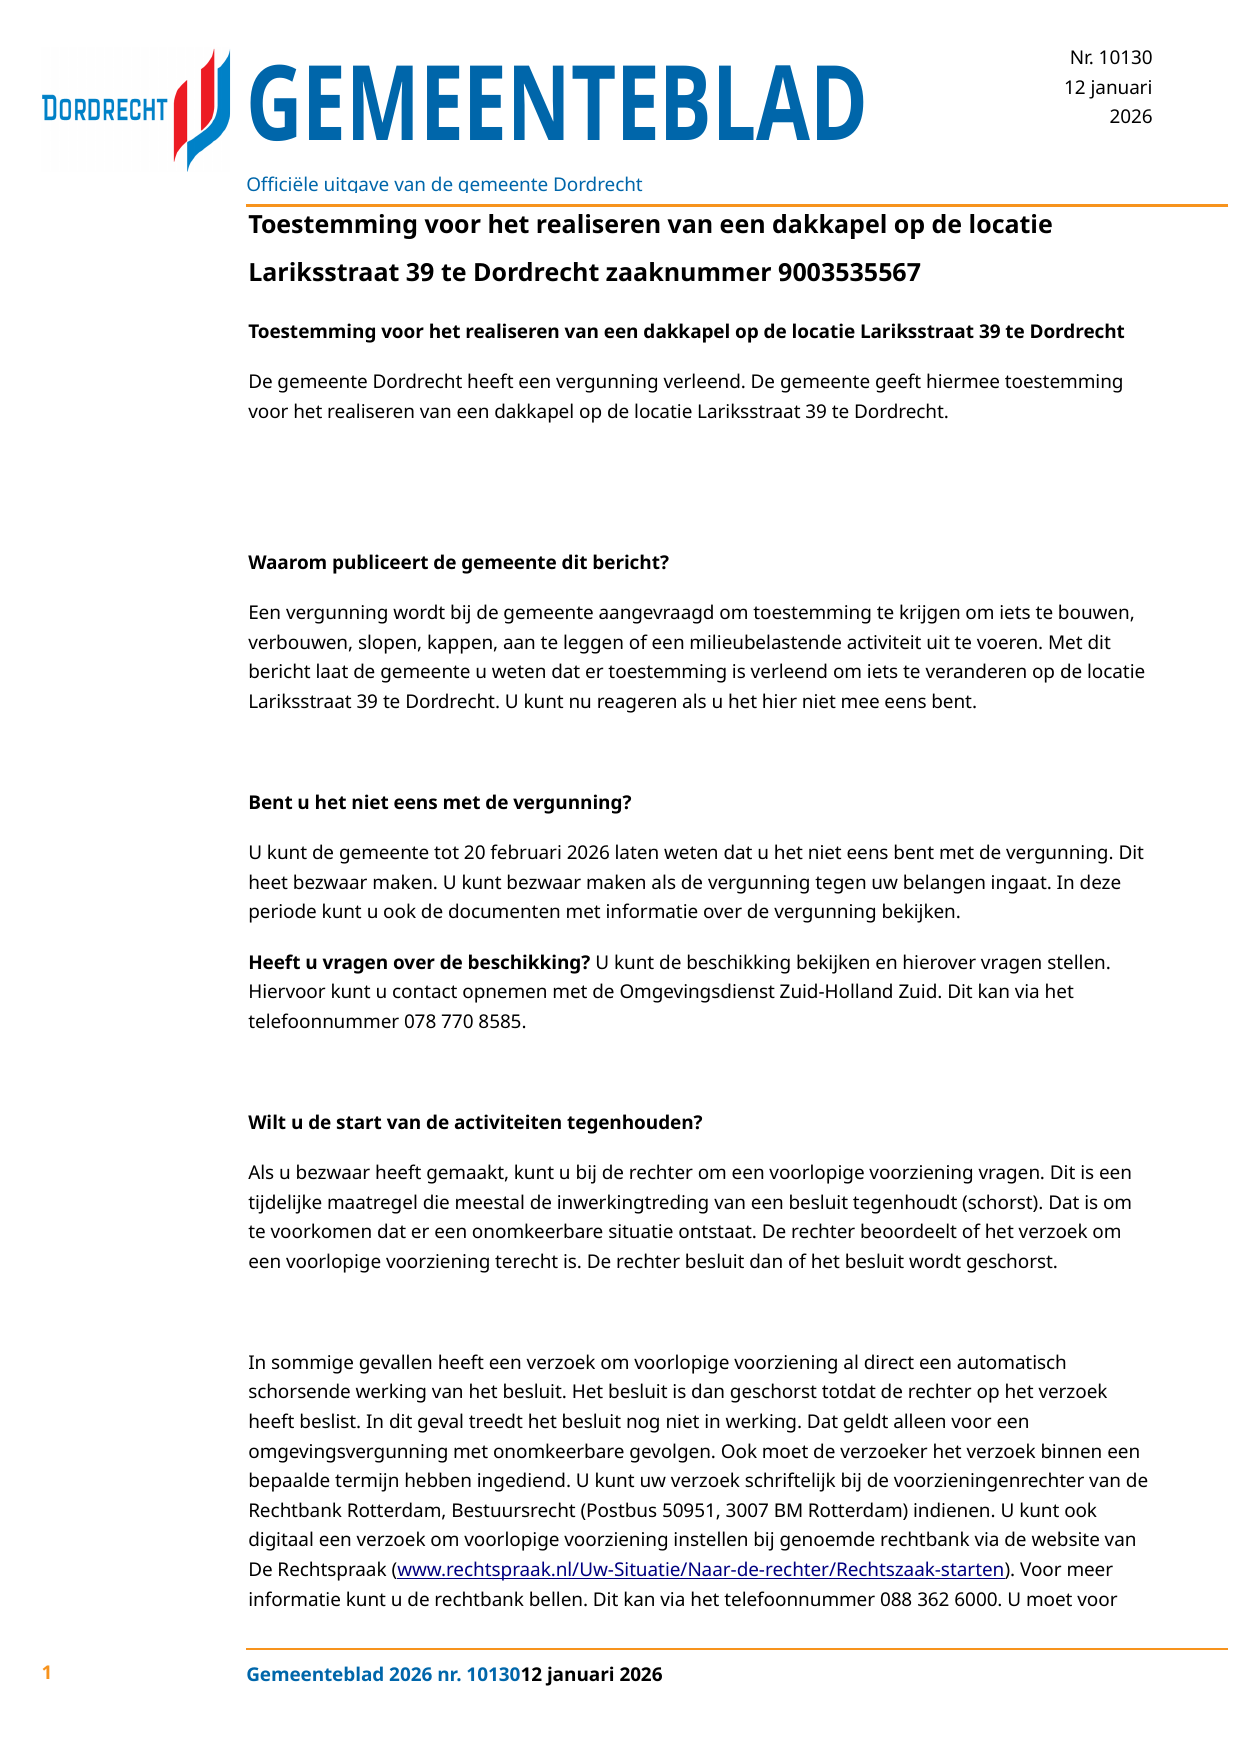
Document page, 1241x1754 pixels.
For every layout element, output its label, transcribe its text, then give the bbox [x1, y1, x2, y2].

text De gemeente Dordrecht heeft een vergunning verleend. De gemeente geeft hiermee toestemming voor het realiseren van een dakkapel op de locatie Lariksstraat 39 te Dordrecht. [248, 368, 1152, 424]
text Waarom publiceert de gemeente dit bericht? [248, 549, 1152, 575]
text In sommige gevallen heeft een verzoek om voorlopige voorziening al direct een automatisch schorsende werking van het besluit. Het besluit is dan geschorst totdat de rechter op het verzoek heeft beslist. In dit geval treedt het besluit nog niet in werking. Dat geldt alleen voor een omgevingsvergunning met onomkeerbare gevolgen. Ook moet de verzoeker het verzoek binnen een bepaalde termijn hebben ingediend. U kunt uw verzoek schriftelijk bij de voorzieningenrechter van de Rechtbank Rotterdam, Bestuursrecht (Postbus 50951, 3007 BM Rotterdam) indienen. U kunt ook digitaal een verzoek om voorlopige voorziening instellen bij genoemde rechtbank via de website van De Rechtspraak (www.rechtspraak.nl/Uw-Situatie/Naar-de-rechter/Rechtszaak-starten). Voor meer informatie kunt u de rechtbank bellen. Dit kan via het telefoonnummer 088 362 6000. U moet voor [248, 1349, 1152, 1612]
text Toestemming voor het realiseren van een dakkapel op de locatie Lariksstraat 39 te Dordrecht zaaknummer 9003535567 [248, 207, 1152, 288]
text Als u bezwaar heeft gemaakt, kunt u bij de rechter om een voorlopige voorziening vragen. Dit is een tijdelijke maatregel die meestal de inwerkingtreding van een besluit tegenhoudt (schorst). Dat is om te voorkomen dat er een onomkeerbare situatie ontstaat. De rechter beoordeelt of het verzoek om een voorlopige voorziening terecht is. De rechter besluit dan of het besluit wordt geschorst. [248, 1159, 1152, 1274]
text Heeft u vragen over de beschikking? U kunt de beschikking bekijken en hierover vragen stellen. Hiervoor kunt u contact opnemen met de Omgevingsdienst Zuid-Holland Zuid. Dit kan via het telefoonnummer 078 770 8585. [248, 949, 1152, 1034]
text Wilt u de start van de activiteiten tegenhouden? [248, 1109, 1152, 1135]
text U kunt de gemeente tot 20 februari 2026 laten weten dat u het niet eens bent met de vergunning. Dit heet bezwaar maken. U kunt bezwaar maken als de vergunning tegen uw belangen ingaat. In deze periode kunt u ook de documenten met informatie over de vergunning bekijken. [248, 839, 1152, 924]
picture [41, 47, 231, 172]
text Bent u het niet eens met de vergunning? [248, 789, 1152, 815]
text Toestemming voor het realiseren van een dakkapel op de locatie Lariksstraat 39 te Dordrecht [248, 318, 1152, 344]
text Een vergunning wordt bij de gemeente aangevraagd om toestemming te krijgen om iets te bouwen, verbouwen, slopen, kappen, aan te leggen of een milieubelastende activiteit uit te voeren. Met dit bericht laat de gemeente u weten dat er toestemming is verleend om iets te veranderen op de locatie Lariksstraat 39 te Dordrecht. U kunt nu reageren als u het hier niet mee eens bent. [248, 599, 1152, 714]
